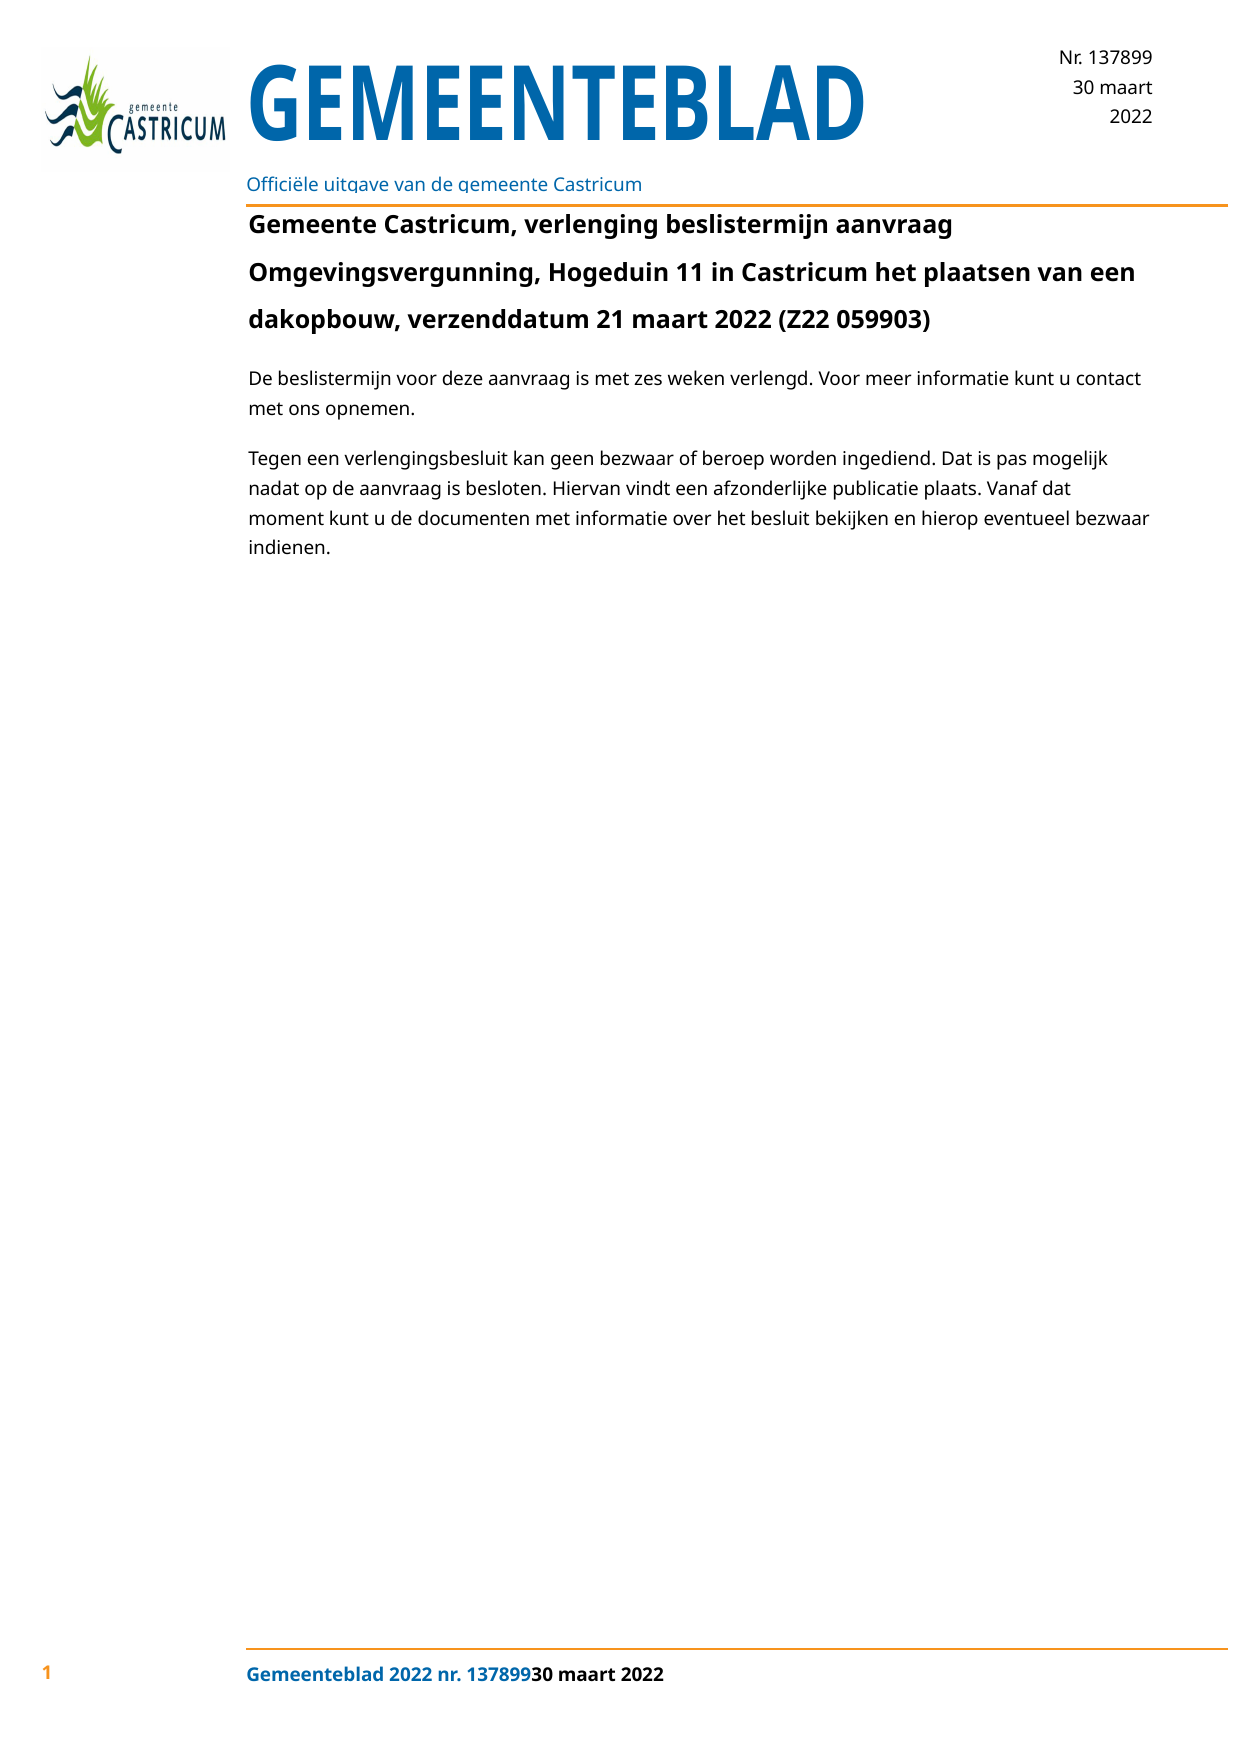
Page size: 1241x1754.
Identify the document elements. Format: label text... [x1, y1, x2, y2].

text Gemeente Castricum, verlenging beslistermijn aanvraag Omgevingsvergunning, Hogeduin 11 in Castricum het plaatsen van een dakopbouw, verzenddatum 21 maart 2022 (Z22 059903) [248, 207, 1152, 336]
text De beslistermijn voor deze aanvraag is met zes weken verlengd. Voor meer informatie kunt u contact met ons opnemen. [248, 366, 1152, 421]
text Tegen een verlengingsbesluit kan geen bezwaar of beroep worden ingediend. Dat is pas mogelijk nadat op de aanvraag is besloten. Hiervan vindt een afzonderlijke publicatie plaats. Vanaf dat moment kunt u de documenten met informatie over het besluit bekijken en hierop eventueel bezwaar indienen. [248, 446, 1152, 560]
picture [41, 47, 231, 172]
